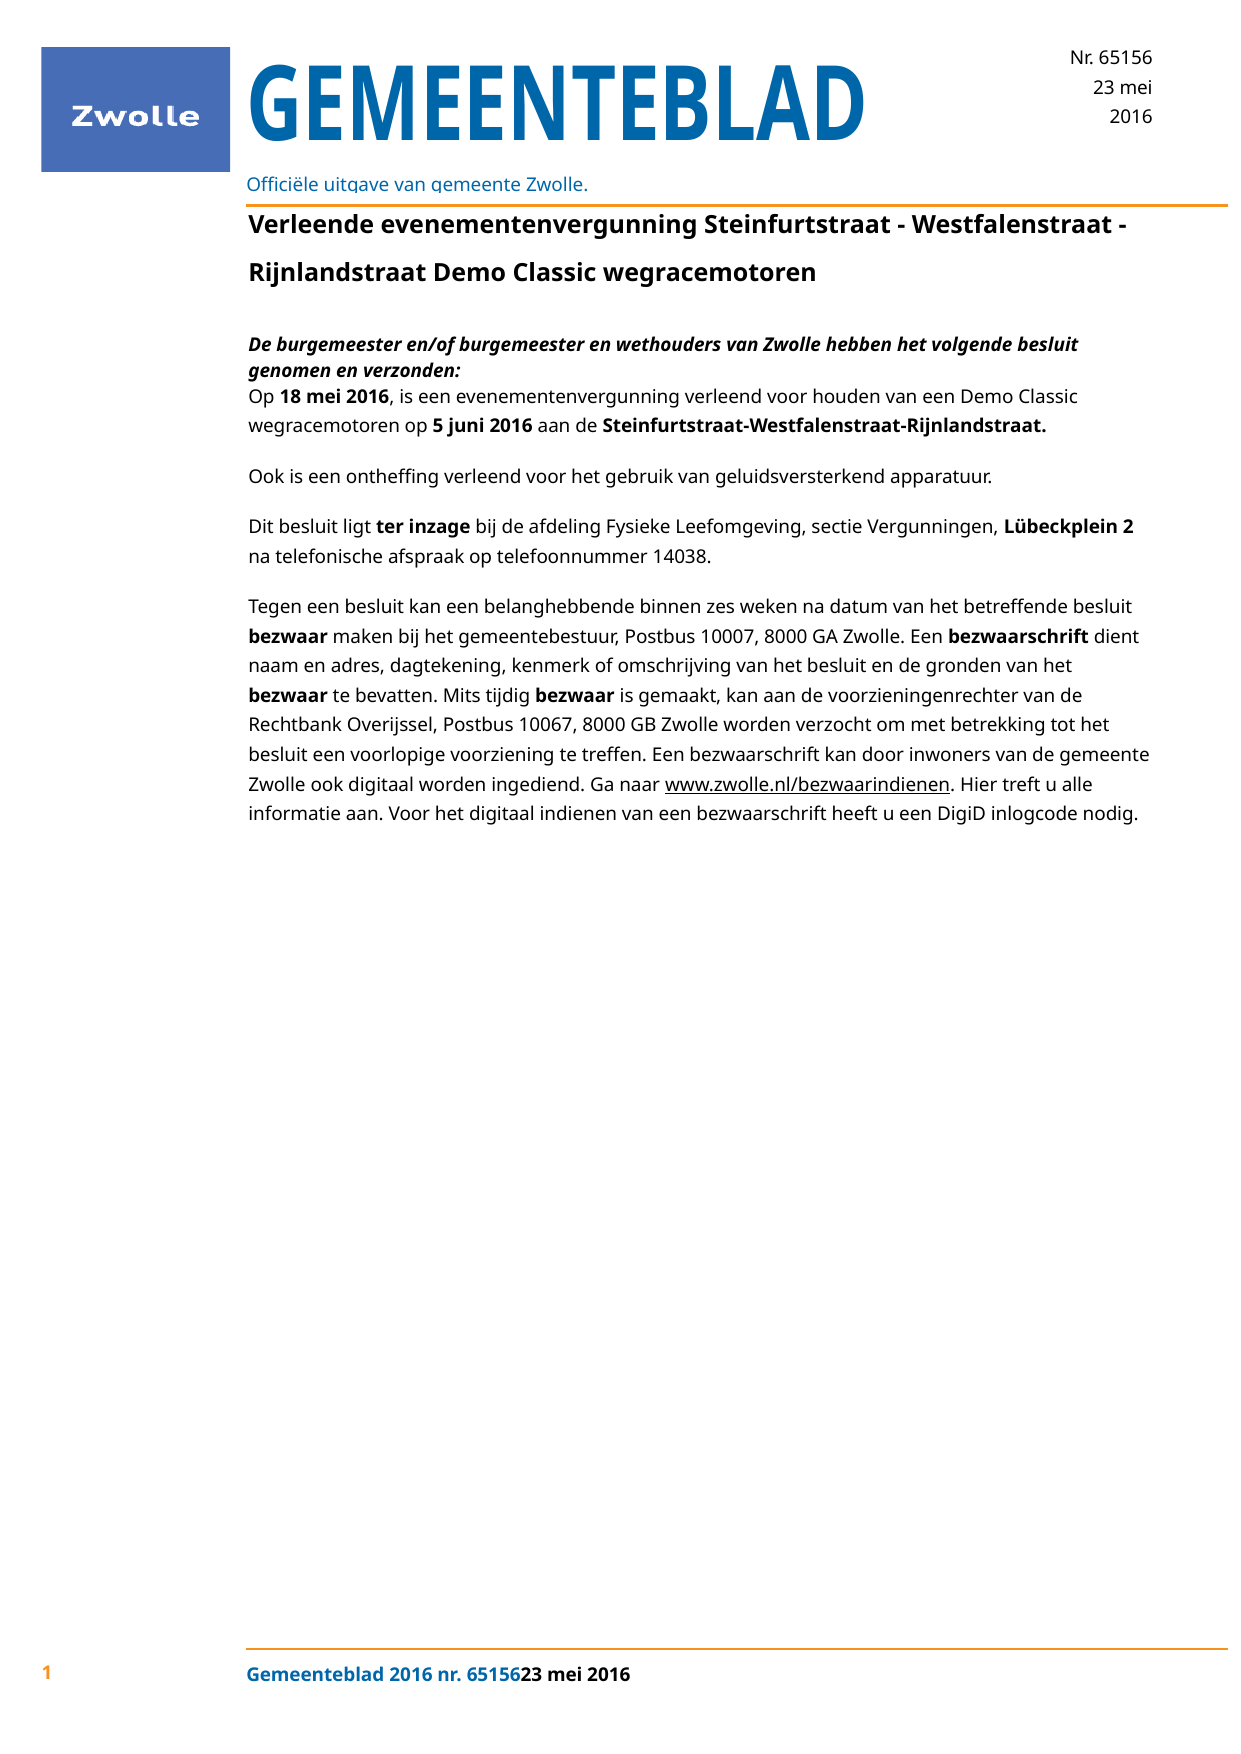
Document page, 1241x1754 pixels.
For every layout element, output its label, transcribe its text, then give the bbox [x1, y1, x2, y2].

picture [41, 47, 231, 172]
text Tegen een besluit kan een belanghebbende binnen zes weken na datum van het betreffende besluit bezwaar maken bij het gemeentebestuur, Postbus 10007, 8000 GA Zwolle. Een bezwaarschrift dient naam en adres, dagtekening, kenmerk of omschrijving van het besluit en de gronden van het bezwaar te bevatten. Mits tijdig bezwaar is gemaakt, kan aan de voorzieningenrechter van de Rechtbank Overijssel, Postbus 10067, 8000 GB Zwolle worden verzocht om met betrekking tot het besluit een voorlopige voorziening te treffen. Een bezwaarschrift kan door inwoners van de gemeente Zwolle ook digitaal worden ingediend. Ga naar www.zwolle.nl/bezwaarindienen. Hier treft u alle informatie aan. Voor het digitaal indienen van een bezwaarschrift heeft u een DigiD inlogcode nodig. [248, 593, 1152, 826]
text De burgemeester en/of burgemeester en wethouders van Zwolle hebben het volgende besluit genomen en verzonden: [248, 331, 1152, 383]
text Verleende evenementenvergunning Steinfurtstraat - Westfalenstraat - Rijnlandstraat Demo Classic wegracemotoren [248, 207, 1152, 288]
text Op 18 mei 2016, is een evenementenvergunning verleend voor houden van een Demo Classic wegracemotoren op 5 juni 2016 aan de Steinfurtstraat-Westfalenstraat-Rijnlandstraat. [248, 383, 1152, 438]
text Dit besluit ligt ter inzage bij de afdeling Fysieke Leefomgeving, sectie Vergunningen, Lübeckplein 2 na telefonische afspraak op telefoonnummer 14038. [248, 513, 1152, 569]
text Ook is een ontheffing verleend voor het gebruik van geluidsversterkend apparatuur. [248, 463, 1152, 489]
